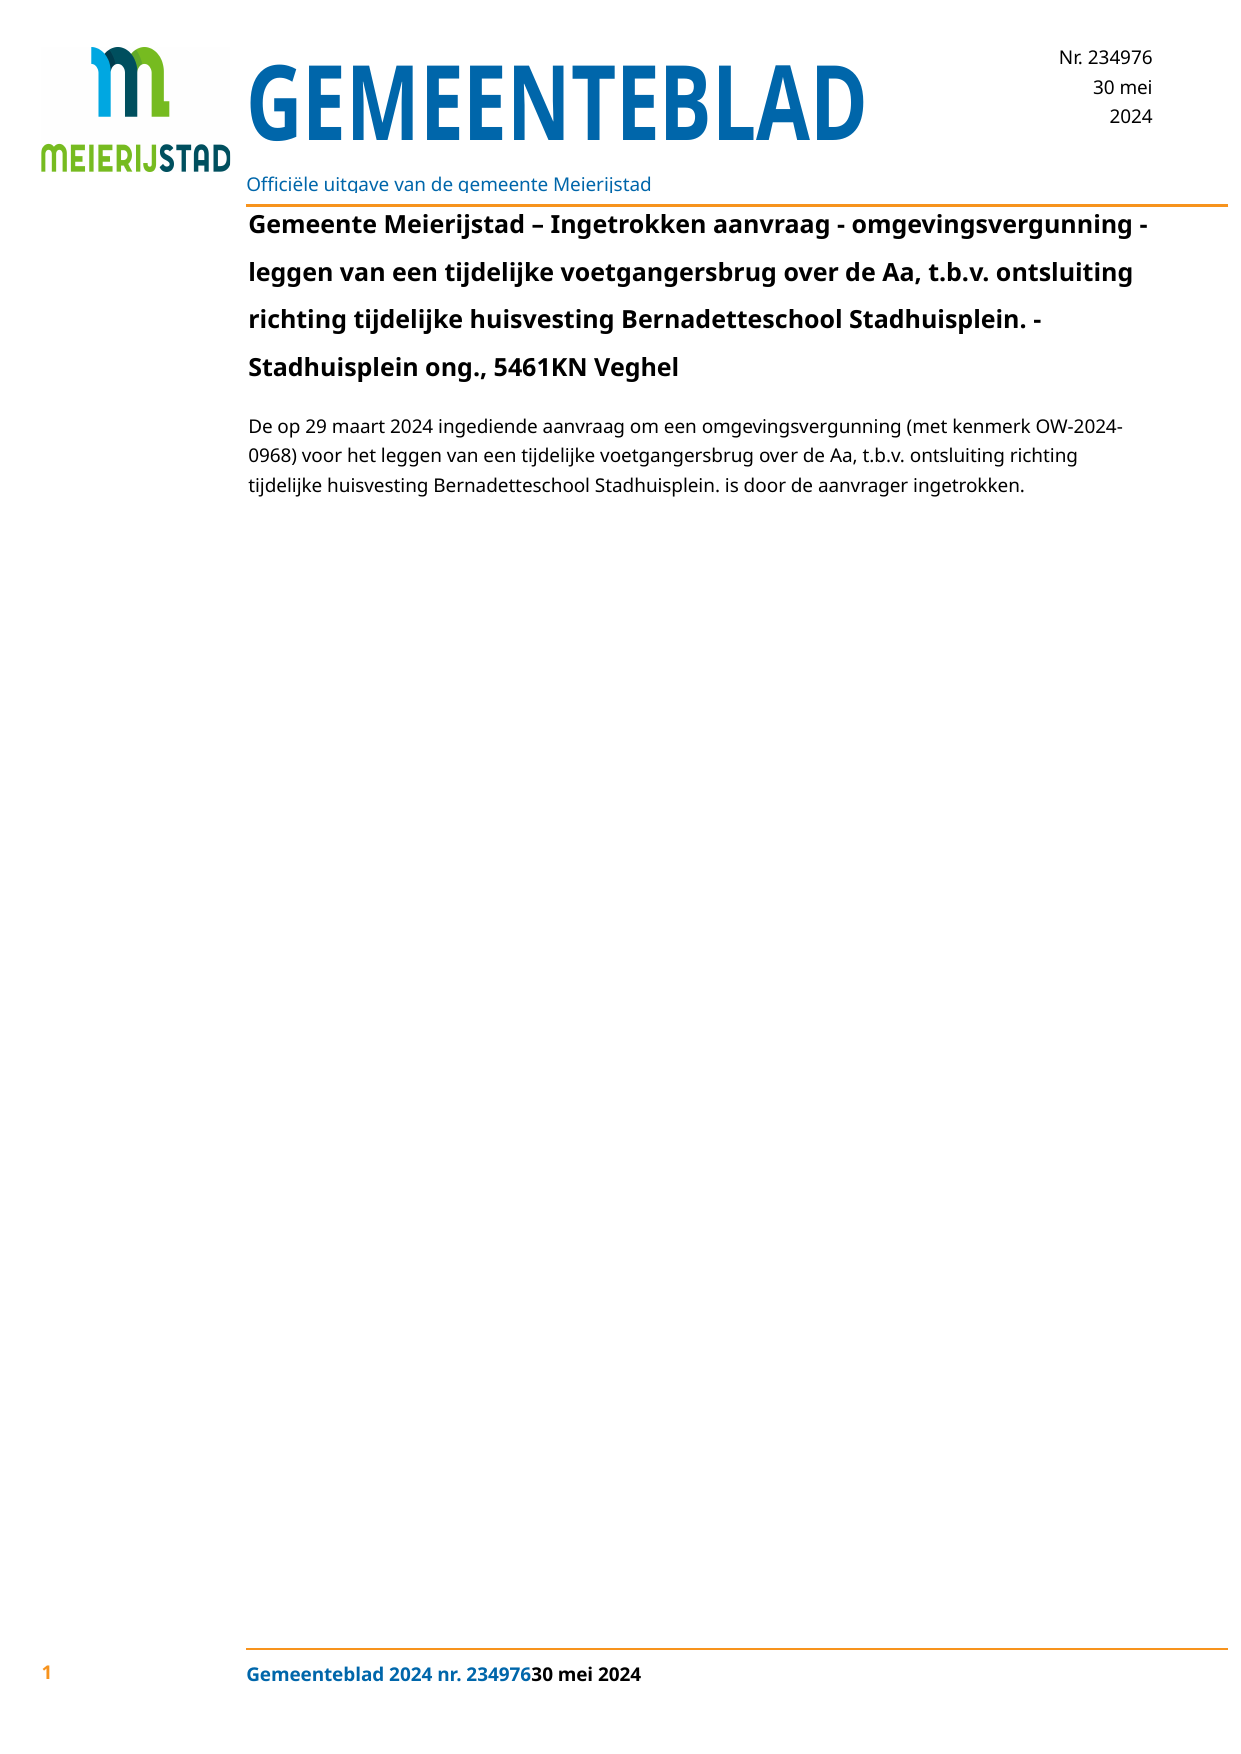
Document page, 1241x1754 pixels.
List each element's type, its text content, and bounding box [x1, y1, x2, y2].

text De op 29 maart 2024 ingediende aanvraag om een omgevingsvergunning (met kenmerk OW-2024-0968) voor het leggen van een tijdelijke voetgangersbrug over de Aa, t.b.v. ontsluiting richting tijdelijke huisvesting Bernadetteschool Stadhuisplein. is door de aanvrager ingetrokken. [248, 413, 1152, 498]
text Gemeente Meierijstad – Ingetrokken aanvraag - omgevingsvergunning - leggen van een tijdelijke voetgangersbrug over de Aa, t.b.v. ontsluiting richting tijdelijke huisvesting Bernadetteschool Stadhuisplein. - Stadhuisplein ong., 5461KN Veghel [248, 207, 1152, 384]
picture [41, 47, 231, 172]
